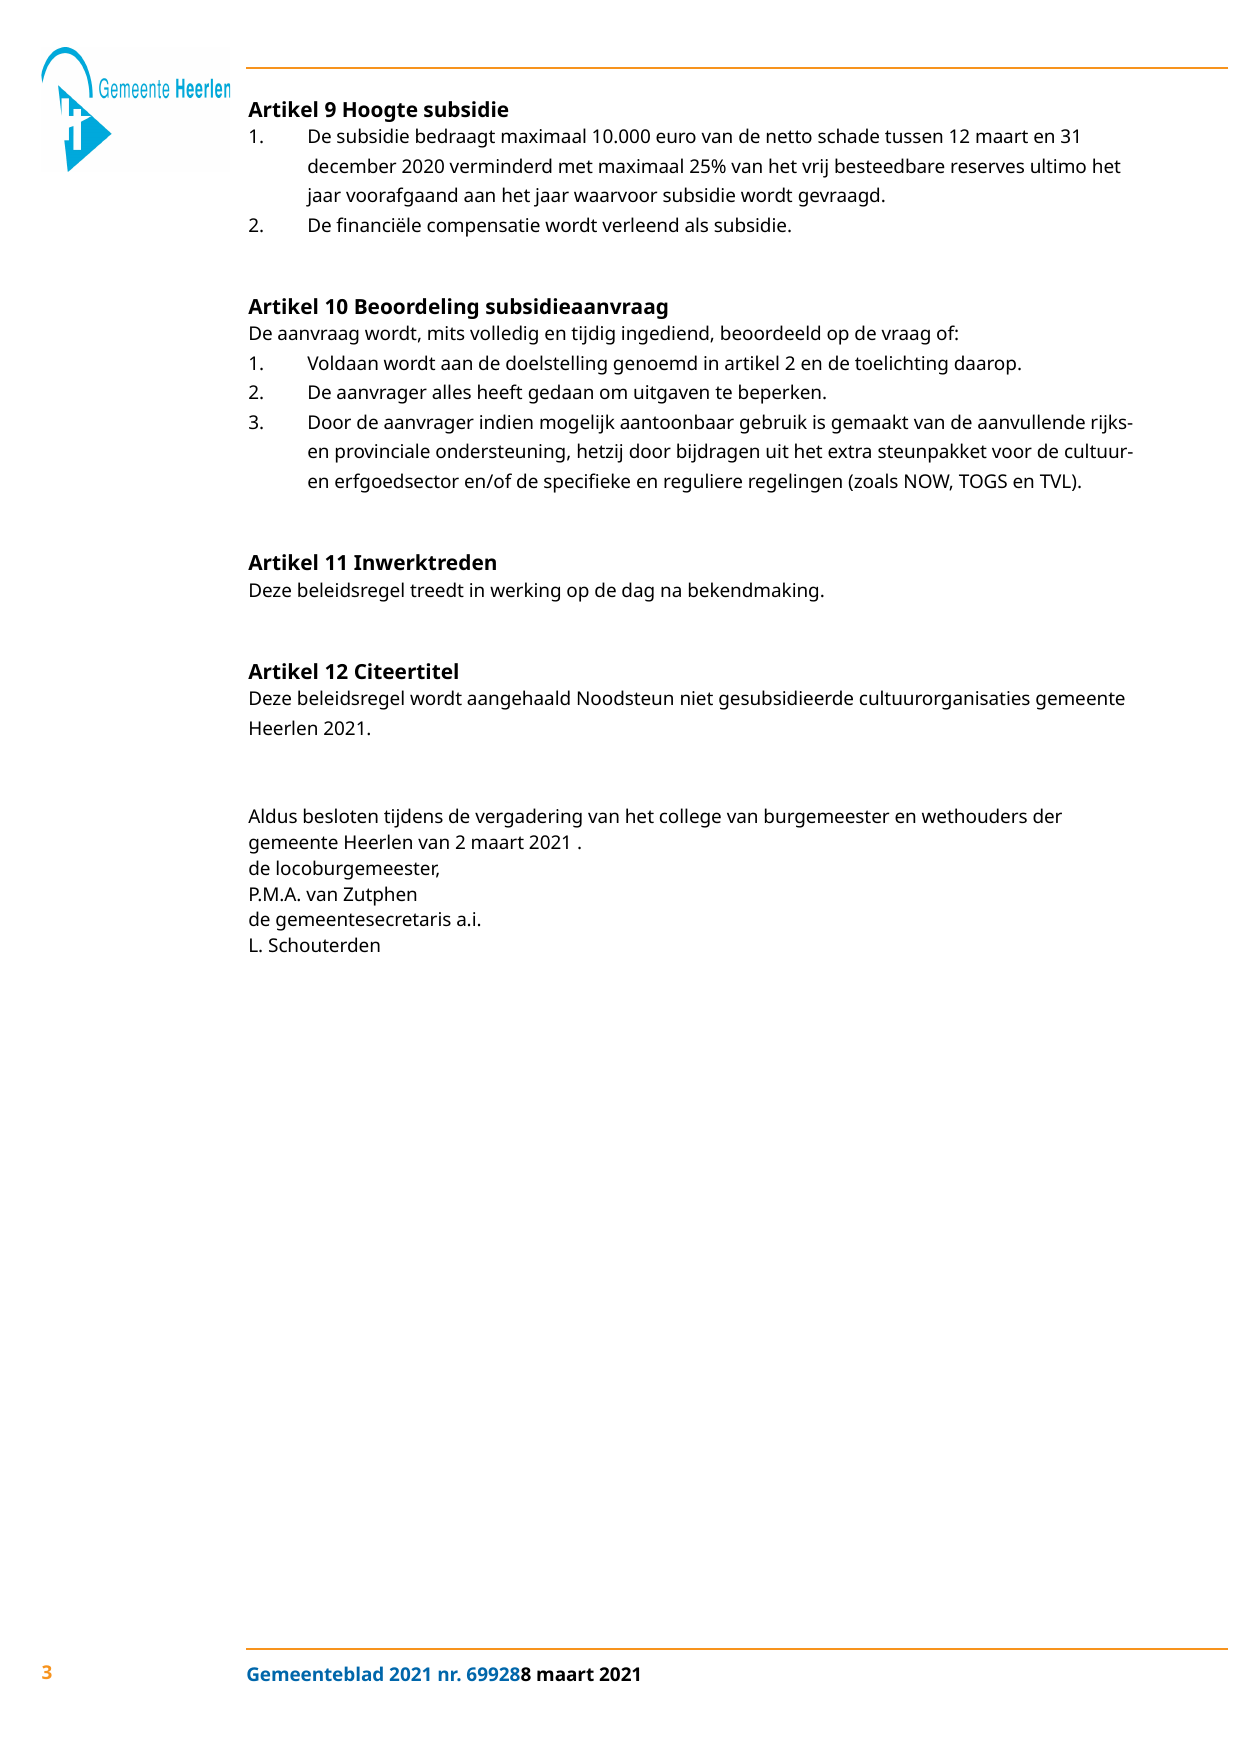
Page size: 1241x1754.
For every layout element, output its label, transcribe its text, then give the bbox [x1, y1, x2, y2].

text De aanvraag wordt, mits volledig en tijdig ingediend, beoordeeld op de vraag of: [248, 320, 1152, 346]
text Artikel 9 Hoogte subsidie [248, 95, 1152, 123]
text Artikel 12 Citeertitel [248, 657, 1152, 685]
list De aanvrager alles heeft gedaan om uitgaven te beperken. [248, 379, 1152, 405]
text Aldus besloten tijdens de vergadering van het college van burgemeester en wethouders der gemeente Heerlen van 2 maart 2021 . [248, 803, 1152, 855]
list Voldaan wordt aan de doelstelling genoemd in artikel 2 en de toelichting daarop. [248, 350, 1152, 376]
list Door de aanvrager indien mogelijk aantoonbaar gebruik is gemaakt van de aanvullende rijks- en provinciale ondersteuning, hetzij door bijdragen uit het extra steunpakket voor de cultuur- en erfgoedsector en/of de specifieke en reguliere regelingen (zoals NOW, TOGS en TVL). [248, 409, 1152, 494]
text de gemeentesecretaris a.i. [248, 906, 1152, 932]
text P.M.A. van Zutphen [248, 881, 1152, 906]
list De subsidie bedraagt maximaal 10.000 euro van de netto schade tussen 12 maart en 31 december 2020 verminderd met maximaal 25% van het vrij besteedbare reserves ultimo het jaar voorafgaand aan het jaar waarvoor subsidie wordt gevraagd. [248, 123, 1152, 208]
text Artikel 10 Beoordeling subsidieaanvraag [248, 292, 1152, 320]
text L. Schouterden [248, 932, 1152, 958]
text Deze beleidsregel wordt aangehaald Noodsteun niet gesubsidieerde cultuurorganisaties gemeente Heerlen 2021. [248, 685, 1152, 741]
picture [41, 47, 59, 70]
list De financiële compensatie wordt verleend als subsidie. [248, 212, 1152, 238]
picture [41, 47, 231, 172]
text de locoburgemeester, [248, 855, 1152, 881]
text Deze beleidsregel treedt in werking op de dag na bekendmaking. [248, 577, 1152, 602]
text Artikel 11 Inwerktreden [248, 548, 1152, 577]
